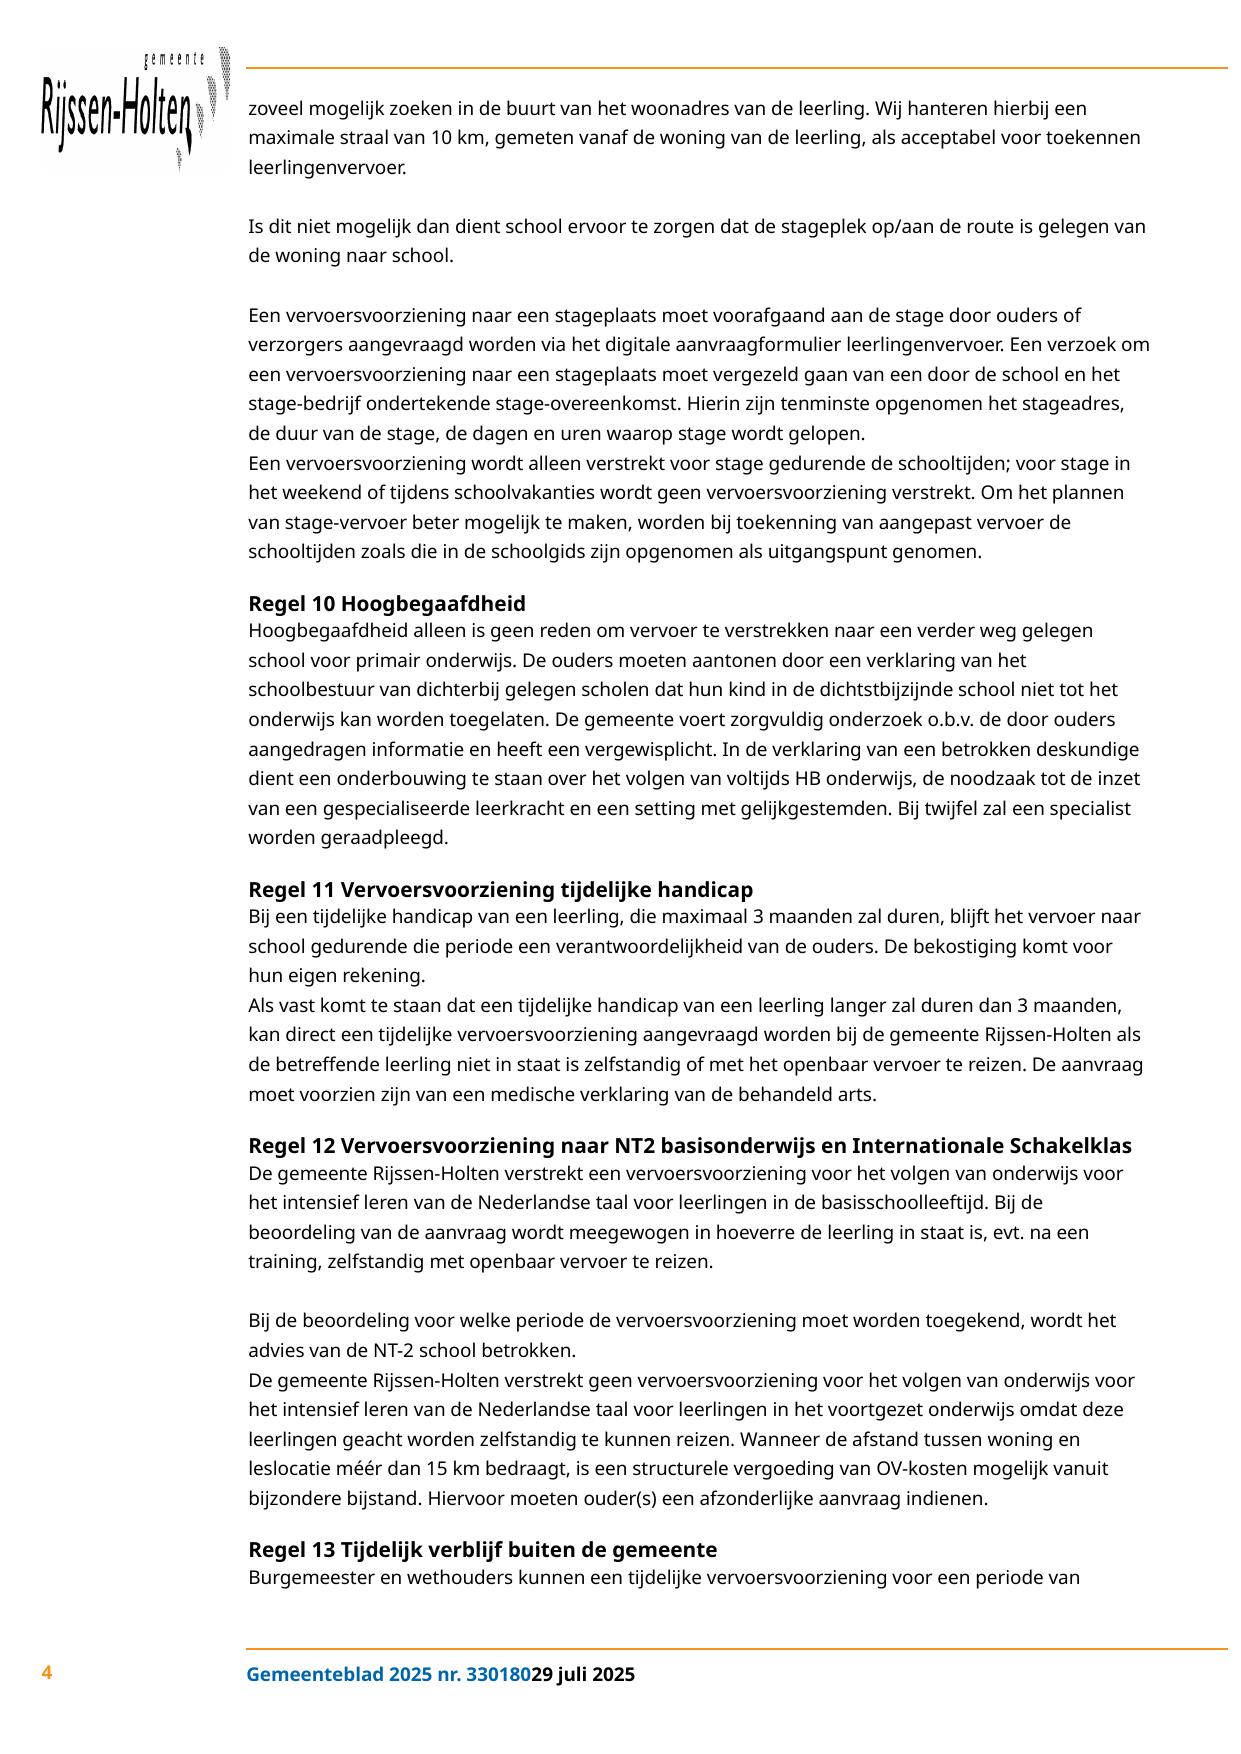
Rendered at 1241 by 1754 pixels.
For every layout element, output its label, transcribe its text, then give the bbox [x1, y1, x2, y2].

text De gemeente Rijssen-Holten verstrekt een vervoersvoorziening voor het volgen van onderwijs voor het intensief leren van de Nederlandse taal voor leerlingen in de basisschoolleeftijd. Bij de beoordeling van de aanvraag wordt meegewogen in hoeverre de leerling in staat is, evt. na een training, zelfstandig met openbaar vervoer te reizen. [248, 1160, 1152, 1274]
text Als vast komt te staan dat een tijdelijke handicap van een leerling langer zal duren dan 3 maanden, kan direct een tijdelijke vervoersvoorziening aangevraagd worden bij de gemeente Rijssen-Holten als de betreffende leerling niet in staat is zelfstandig of met het openbaar vervoer te reizen. De aanvraag moet voorzien zijn van een medische verklaring van de behandeld arts. [248, 992, 1152, 1107]
text Hoogbegaafdheid alleen is geen reden om vervoer te verstrekken naar een verder weg gelegen school voor primair onderwijs. De ouders moeten aantonen door een verklaring van het schoolbestuur van dichterbij gelegen scholen dat hun kind in de dichtstbijzijnde school niet tot het onderwijs kan worden toegelaten. De gemeente voert zorgvuldig onderzoek o.b.v. de door ouders aangedragen informatie en heeft een vergewisplicht. In de verklaring van een betrokken deskundige dient een onderbouwing te staan over het volgen van voltijds HB onderwijs, de noodzaak tot de inzet van een gespecialiseerde leerkracht en een setting met gelijkgestemden. Bij twijfel zal een specialist worden geraadpleegd. [248, 617, 1152, 850]
text Regel 12 Vervoersvoorziening naar NT2 basisonderwijs en Internationale Schakelklas [248, 1131, 1152, 1160]
text Een vervoersvoorziening wordt alleen verstrekt voor stage gedurende de schooltijden; voor stage in het weekend of tijdens schoolvakanties wordt geen vervoersvoorziening verstrekt. Om het plannen van stage-vervoer beter mogelijk te maken, worden bij toekenning van aangepast vervoer de schooltijden zoals die in de schoolgids zijn opgenomen als uitgangspunt genomen. [248, 450, 1152, 564]
text Regel 10 Hoogbegaafdheid [248, 589, 1152, 617]
text Bij de beoordeling voor welke periode de vervoersvoorziening moet worden toegekend, wordt het advies van de NT-2 school betrokken. [248, 1308, 1152, 1363]
text Een vervoersvoorziening naar een stageplaats moet voorafgaand aan de stage door ouders of verzorgers aangevraagd worden via het digitale aanvraagformulier leerlingenvervoer. Een verzoek om een vervoersvoorziening naar een stageplaats moet vergezeld gaan van een door de school en het stage-bedrijf ondertekende stage-overeenkomst. Hierin zijn tenminste opgenomen het stageadres, de duur van de stage, de dagen en uren waarop stage wordt gelopen. [248, 302, 1152, 446]
text Burgemeester en wethouders kunnen een tijdelijke vervoersvoorziening voor een periode van [248, 1564, 1152, 1590]
text Bij een tijdelijke handicap van een leerling, die maximaal 3 maanden zal duren, blijft het vervoer naar school gedurende die periode een verantwoordelijkheid van de ouders. De bekostiging komt voor hun eigen rekening. [248, 903, 1152, 988]
text Regel 11 Vervoersvoorziening tijdelijke handicap [248, 875, 1152, 903]
text Is dit niet mogelijk dan dient school ervoor te zorgen dat de stageplek op/aan de route is gelegen van de woning naar school. [248, 213, 1152, 268]
text De gemeente Rijssen-Holten verstrekt geen vervoersvoorziening voor het volgen van onderwijs voor het intensief leren van de Nederlandse taal voor leerlingen in het voortgezet onderwijs omdat deze leerlingen geacht worden zelfstandig te kunnen reizen. Wanneer de afstand tussen woning en leslocatie méér dan 15 km bedraagt, is een structurele vergoeding van OV-kosten mogelijk vanuit bijzondere bijstand. Hiervoor moeten ouder(s) een afzonderlijke aanvraag indienen. [248, 1367, 1152, 1511]
picture [41, 47, 231, 172]
text zoveel mogelijk zoeken in de buurt van het woonadres van de leerling. Wij hanteren hierbij een maximale straal van 10 km, gemeten vanaf de woning van de leerling, als acceptabel voor toekennen leerlingenvervoer. [248, 95, 1152, 180]
text Regel 13 Tijdelijk verblijf buiten de gemeente [248, 1536, 1152, 1564]
